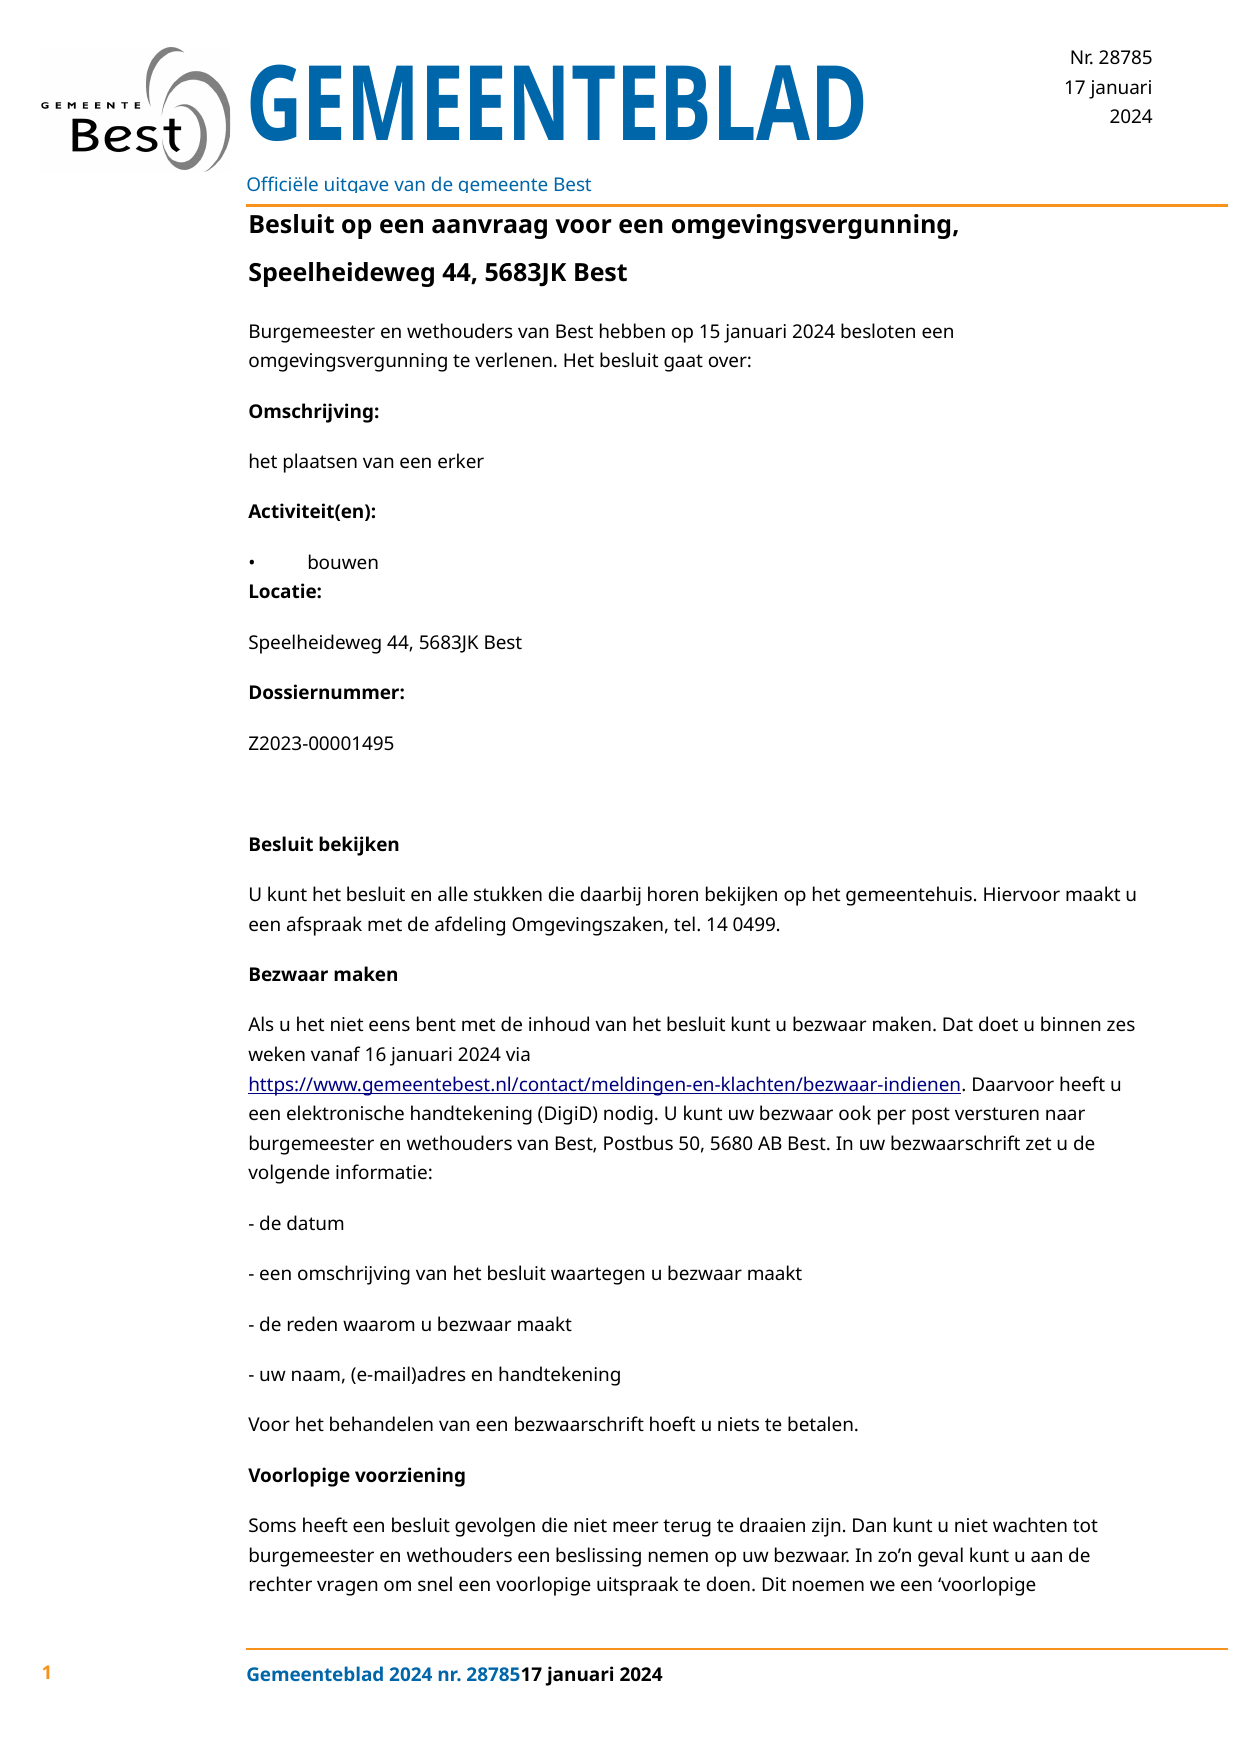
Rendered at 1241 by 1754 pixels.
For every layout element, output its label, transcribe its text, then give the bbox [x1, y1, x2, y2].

text Z2023-00001495 [248, 730, 1152, 756]
text Locatie: [248, 579, 1152, 604]
text Omschrijving: [248, 398, 1152, 424]
text Dossiernummer: [248, 679, 1152, 705]
text Speelheideweg 44, 5683JK Best [248, 629, 1152, 655]
text Besluit bekijken [248, 831, 1152, 857]
text - uw naam, (e-mail)adres en handtekening [248, 1361, 1152, 1387]
picture [41, 47, 231, 172]
list bouwen [248, 549, 1152, 575]
text Soms heeft een besluit gevolgen die niet meer terug te draaien zijn. Dan kunt u niet wachten tot burgemeester en wethouders een beslissing nemen op uw bezwaar. In zo’n geval kunt u aan de rechter vragen om snel een voorlopige uitspraak te doen. Dit noemen we een ‘voorlopige [248, 1512, 1152, 1597]
text U kunt het besluit en alle stukken die daarbij horen bekijken op het gemeentehuis. Hiervoor maakt u een afspraak met de afdeling Omgevingszaken, tel. 14 0499. [248, 881, 1152, 937]
text - een omschrijving van het besluit waartegen u bezwaar maakt [248, 1260, 1152, 1286]
text Voor het behandelen van een bezwaarschrift hoeft u niets te betalen. [248, 1412, 1152, 1437]
text Bezwaar maken [248, 961, 1152, 987]
text Voorlopige voorziening [248, 1462, 1152, 1488]
text Als u het niet eens bent met de inhoud van het besluit kunt u bezwaar maken. Dat doet u binnen zes weken vanaf 16 januari 2024 via https://www.gemeentebest.nl/contact/meldingen-en-klachten/bezwaar-indienen. Daarvoor heeft u een elektronische handtekening (DigiD) nodig. U kunt uw bezwaar ook per post versturen naar burgemeester en wethouders van Best, Postbus 50, 5680 AB Best. In uw bezwaarschrift zet u de volgende informatie: [248, 1012, 1152, 1185]
text het plaatsen van een erker [248, 448, 1152, 474]
text Activiteit(en): [248, 499, 1152, 524]
text Besluit op een aanvraag voor een omgevingsvergunning, Speelheideweg 44, 5683JK Best [248, 207, 1152, 288]
text - de datum [248, 1210, 1152, 1236]
text Burgemeester en wethouders van Best hebben op 15 januari 2024 besloten een omgevingsvergunning te verlenen. Het besluit gaat over: [248, 318, 1152, 373]
text - de reden waarom u bezwaar maakt [248, 1311, 1152, 1337]
